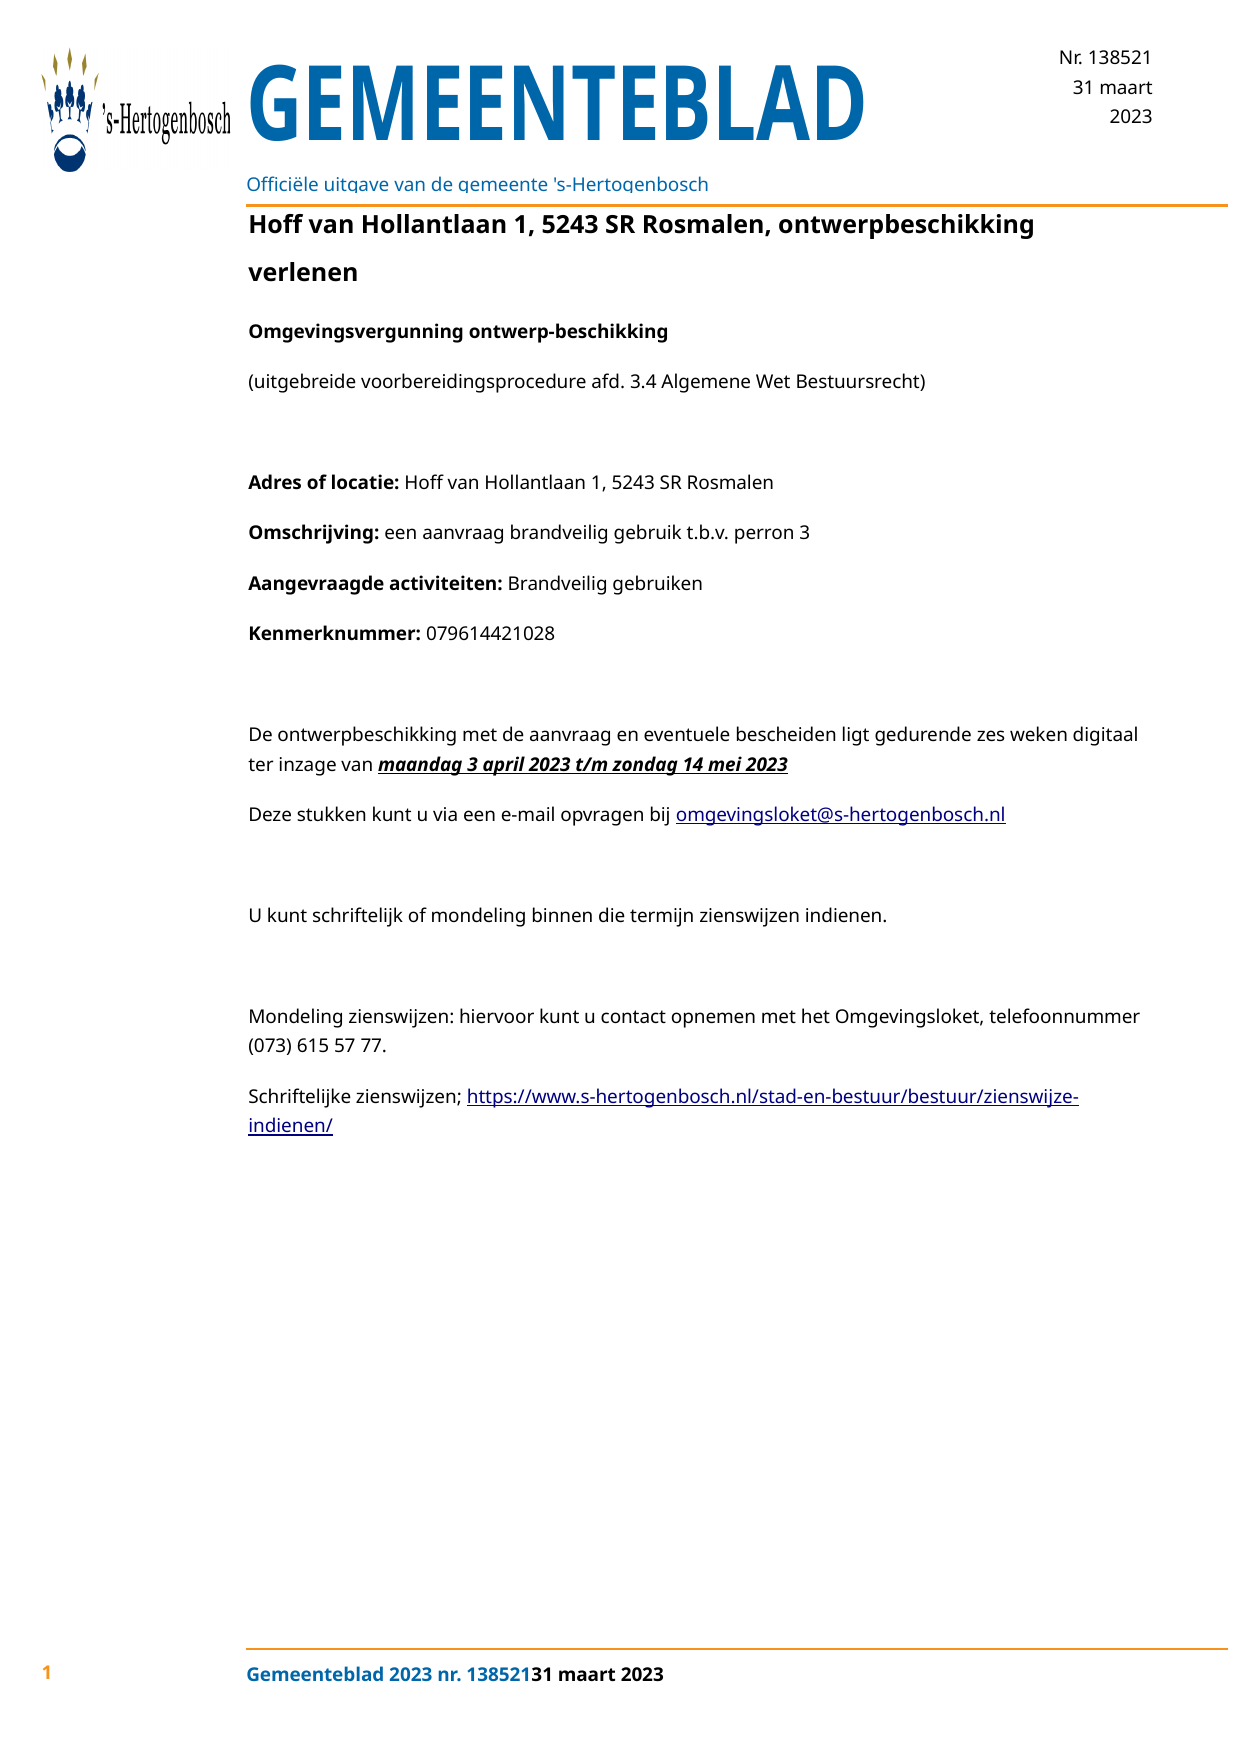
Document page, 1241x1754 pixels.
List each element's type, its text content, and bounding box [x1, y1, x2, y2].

text Omschrijving: een aanvraag brandveilig gebruik t.b.v. perron 3 [248, 519, 1152, 545]
text Mondeling zienswijzen: hiervoor kunt u contact opnemen met het Omgevingsloket, telefoonnummer (073) 615 57 77. [248, 1003, 1152, 1058]
text Adres of locatie: Hoff van Hollantlaan 1, 5243 SR Rosmalen [248, 469, 1152, 495]
text Hoff van Hollantlaan 1, 5243 SR Rosmalen, ontwerpbeschikking verlenen [248, 207, 1152, 288]
text Omgevingsvergunning ontwerp-beschikking [248, 318, 1152, 344]
picture [41, 47, 231, 172]
text U kunt schriftelijk of mondeling binnen die termijn zienswijzen indienen. [248, 902, 1152, 928]
text Kenmerknummer: 079614421028 [248, 620, 1152, 646]
text Schriftelijke zienswijzen; https://www.s-hertogenbosch.nl/stad-en-bestuur/bestuur/zienswijze-indienen/ [248, 1083, 1152, 1138]
text Aangevraagde activiteiten: Brandveilig gebruiken [248, 570, 1152, 596]
text De ontwerpbeschikking met de aanvraag en eventuele bescheiden ligt gedurende zes weken digitaal ter inzage van maandag 3 april 2023 t/m zondag 14 mei 2023 [248, 721, 1152, 777]
text Deze stukken kunt u via een e-mail opvragen bij omgevingsloket@s-hertogenbosch.nl [248, 801, 1152, 827]
text (uitgebreide voorbereidingsprocedure afd. 3.4 Algemene Wet Bestuursrecht) [248, 368, 1152, 394]
